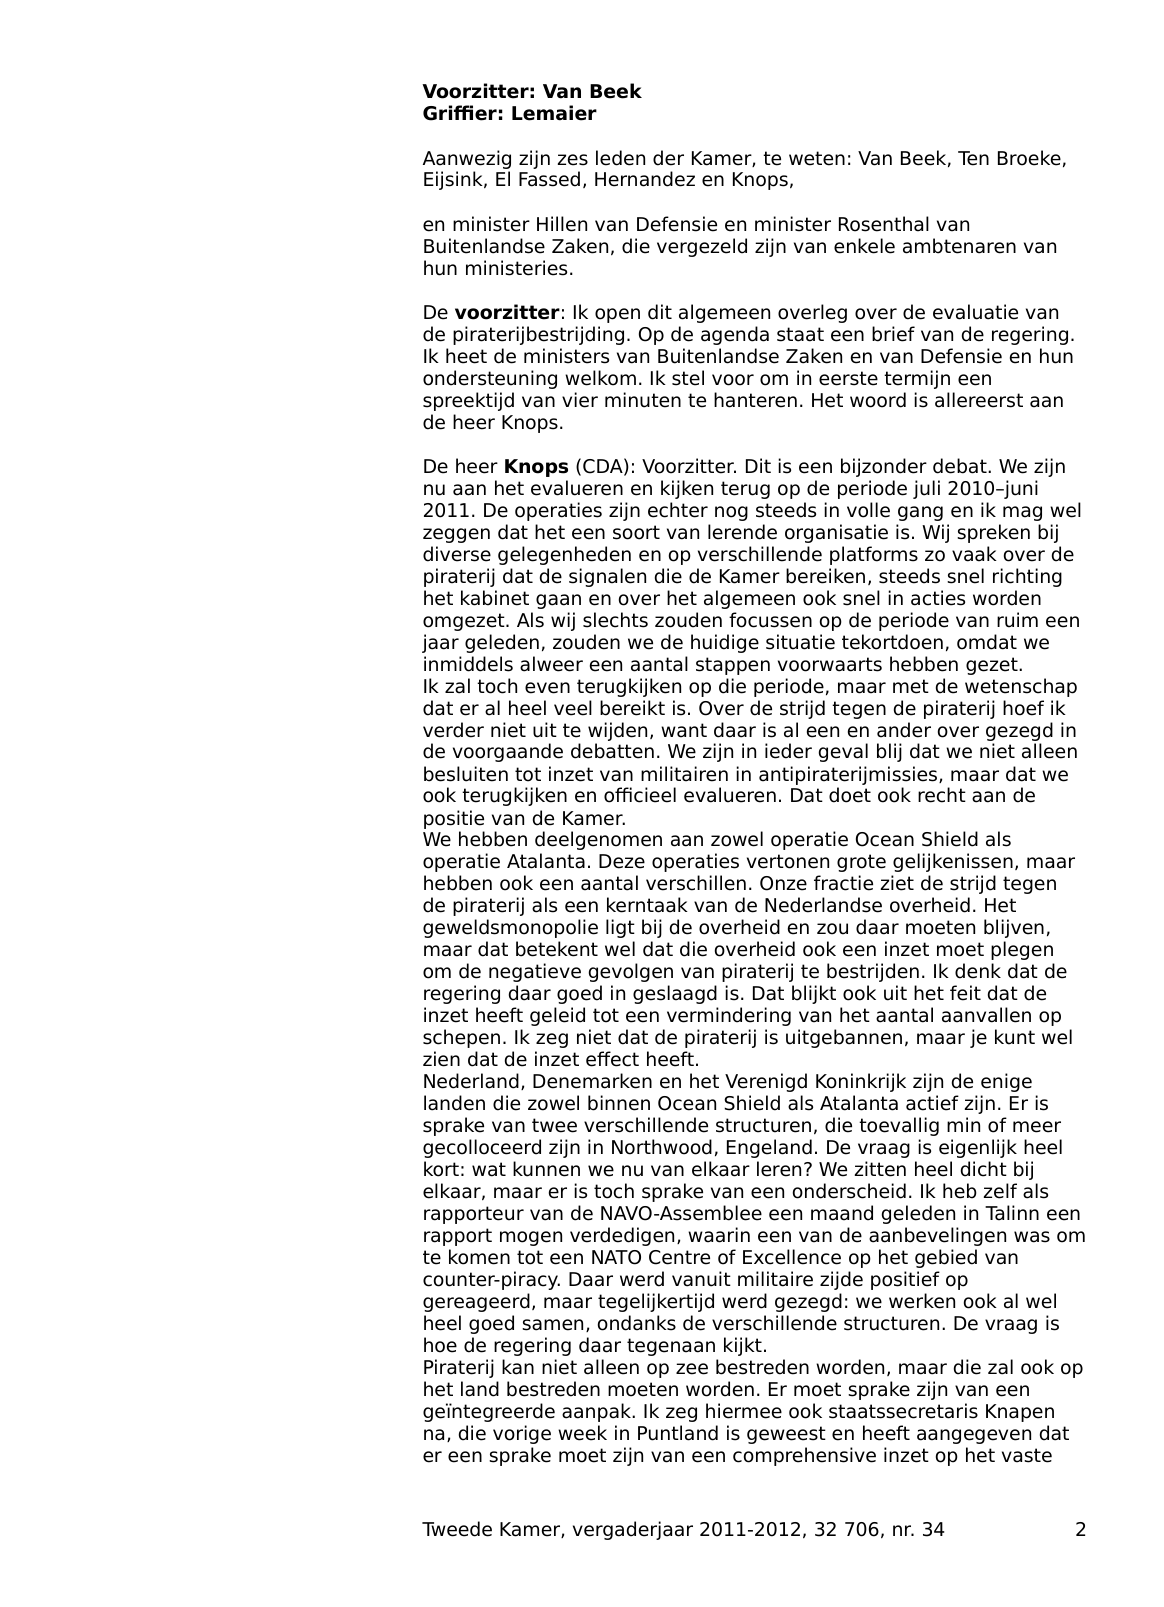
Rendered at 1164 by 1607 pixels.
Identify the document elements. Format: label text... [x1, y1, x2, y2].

text Nederland, Denemarken en het Verenigd Koninkrijk zijn de enige landen die zowel binnen Ocean Shield als Atalanta actief zijn. Er is sprake van twee verschillende structuren, die toevallig min of meer gecolloceerd zijn in Northwood, Engeland. De vraag is eigenlijk heel kort: wat kunnen we nu van elkaar leren? We zitten heel dicht bij elkaar, maar er is toch sprake van een onderscheid. Ik heb zelf als rapporteur van de NAVO-Assemblee een maand geleden in Talinn een rapport mogen verdedigen, waarin een van de aanbevelingen was om te komen tot een NATO Centre of Excellence op het gebied van counter-piracy. Daar werd vanuit militaire zijde positief op gereageerd, maar tegelijkertijd werd gezegd: we werken ook al wel heel goed samen, ondanks de verschillende structuren. De vraag is hoe de regering daar tegenaan kijkt. [422, 1071, 1087, 1357]
text en minister Hillen van Defensie en minister Rosenthal van Buitenlandse Zaken, die vergezeld zijn van enkele ambtenaren van hun ministeries. [422, 213, 1087, 279]
text Ik zal toch even terugkijken op die periode, maar met de wetenschap dat er al heel veel bereikt is. Over de strijd tegen de piraterij hoef ik verder niet uit te wijden, want daar is al een en ander over gezegd in de voorgaande debatten. We zijn in ieder geval blij dat we niet alleen besluiten tot inzet van militairen in antipiraterijmissies, maar dat we ook terugkijken en officieel evalueren. Dat doet ook recht aan de positie van de Kamer. [422, 676, 1087, 829]
text Griffier: Lemaier [422, 103, 1087, 125]
text De voorzitter: Ik open dit algemeen overleg over de evaluatie van de piraterijbestrijding. Op de agenda staat een brief van de regering. Ik heet de ministers van Buitenlandse Zaken en van Defensie en hun ondersteuning welkom. Ik stel voor om in eerste termijn een spreektijd van vier minuten te hanteren. Het woord is allereerst aan de heer Knops. [422, 302, 1087, 433]
text De heer Knops (CDA): Voorzitter. Dit is een bijzonder debat. We zijn nu aan het evalueren en kijken terug op de periode juli 2010–juni 2011. De operaties zijn echter nog steeds in volle gang en ik mag wel zeggen dat het een soort van lerende organisatie is. Wij spreken bij diverse gelegenheden en op verschillende platforms zo vaak over de piraterij dat de signalen die de Kamer bereiken, steeds snel richting het kabinet gaan en over het algemeen ook snel in acties worden omgezet. Als wij slechts zouden focussen op de periode van ruim een jaar geleden, zouden we de huidige situatie tekortdoen, omdat we inmiddels alweer een aantal stappen voorwaarts hebben gezet. [422, 456, 1087, 676]
text Aanwezig zijn zes leden der Kamer, te weten: Van Beek, Ten Broeke, Eijsink, El Fassed, Hernandez en Knops, [422, 147, 1087, 191]
text We hebben deelgenomen aan zowel operatie Ocean Shield als operatie Atalanta. Deze operaties vertonen grote gelijkenissen, maar hebben ook een aantal verschillen. Onze fractie ziet de strijd tegen de piraterij als een kerntaak van de Nederlandse overheid. Het geweldsmonopolie ligt bij de overheid en zou daar moeten blijven, maar dat betekent wel dat die overheid ook een inzet moet plegen om de negatieve gevolgen van piraterij te bestrijden. Ik denk dat de regering daar goed in geslaagd is. Dat blijkt ook uit het feit dat de inzet heeft geleid tot een vermindering van het aantal aanvallen op schepen. Ik zeg niet dat de piraterij is uitgebannen, maar je kunt wel zien dat de inzet effect heeft. [422, 829, 1087, 1071]
text Voorzitter: Van Beek [422, 81, 1087, 103]
text Piraterij kan niet alleen op zee bestreden worden, maar die zal ook op het land bestreden moeten worden. Er moet sprake zijn van een geïntegreerde aanpak. Ik zeg hiermee ook staatssecretaris Knapen na, die vorige week in Puntland is geweest en heeft aangegeven dat er een sprake moet zijn van een comprehensive inzet op het vaste [422, 1357, 1087, 1467]
